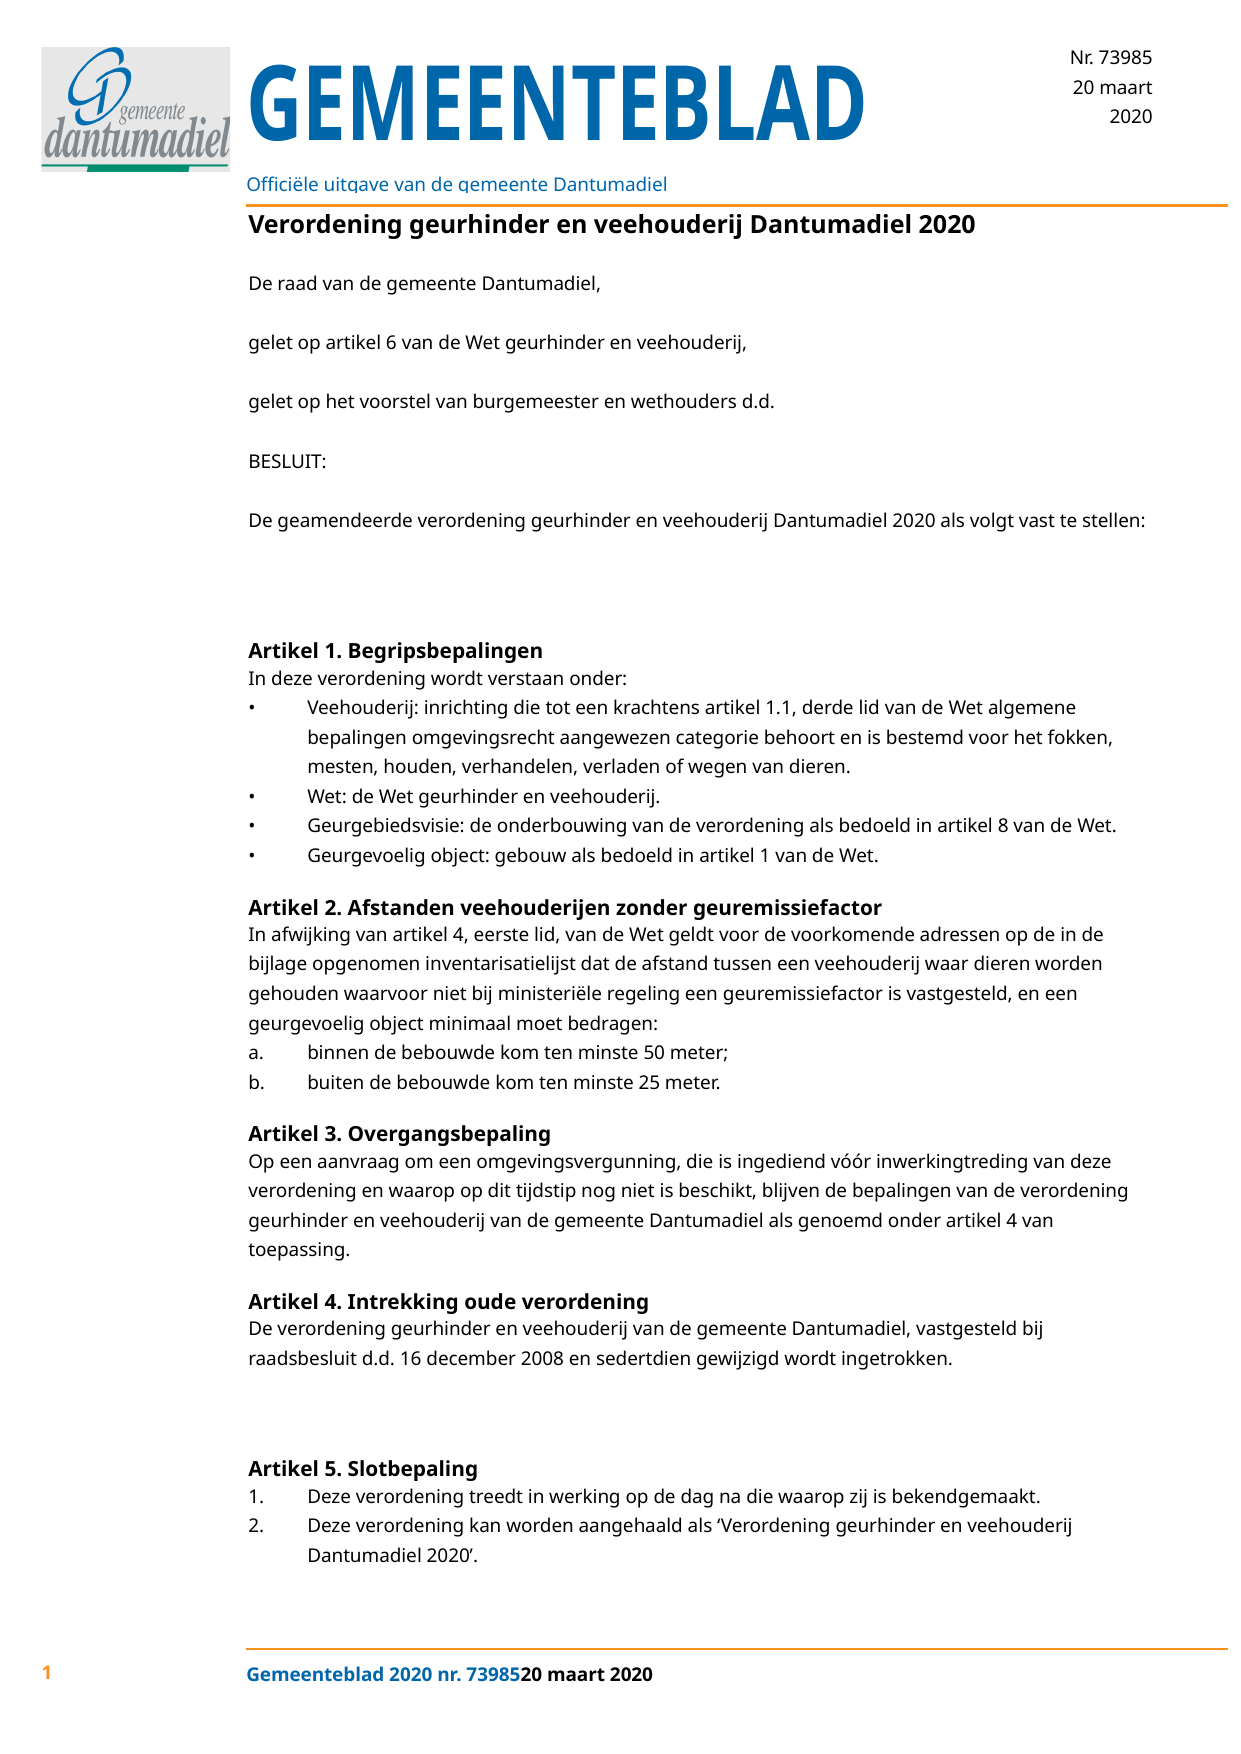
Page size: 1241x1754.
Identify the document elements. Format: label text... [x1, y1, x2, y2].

text De verordening geurhinder en veehouderij van de gemeente Dantumadiel, vastgesteld bij raadsbesluit d.d. 16 december 2008 en sedertdien gewijzigd wordt ingetrokken. [248, 1315, 1152, 1371]
text Op een aanvraag om een omgevingsvergunning, die is ingediend vóór inwerkingtreding van deze verordening en waarop op dit tijdstip nog niet is beschikt, blijven de bepalingen van de verordening geurhinder en veehouderij van de gemeente Dantumadiel als genoemd onder artikel 4 van toepassing. [248, 1148, 1152, 1262]
text Artikel 1. Begripsbepalingen [248, 636, 1152, 665]
list Geurgebiedsvisie: de onderbouwing van de verordening als bedoeld in artikel 8 van de Wet. [248, 813, 1152, 838]
text In deze verordening wordt verstaan onder: [248, 665, 1152, 690]
list buiten de bebouwde kom ten minste 25 meter. [248, 1069, 1152, 1095]
text Verordening geurhinder en veehouderij Dantumadiel 2020 [248, 207, 1152, 241]
list Geurgevoelig object: gebouw als bedoeld in artikel 1 van de Wet. [248, 842, 1152, 868]
list Wet: de Wet geurhinder en veehouderij. [248, 783, 1152, 809]
list Deze verordening kan worden aangehaald als ‘Verordening geurhinder en veehouderij Dantumadiel 2020’. [248, 1513, 1152, 1568]
text In afwijking van artikel 4, eerste lid, van de Wet geldt voor de voorkomende adressen op de in de bijlage opgenomen inventarisatielijst dat de afstand tussen een veehouderij waar dieren worden gehouden waarvoor niet bij ministeriële regeling een geuremissiefactor is vastgesteld, en een geurgevoelig object minimaal moet bedragen: [248, 921, 1152, 1036]
text gelet op het voorstel van burgemeester en wethouders d.d. [248, 389, 1152, 414]
text Artikel 5. Slotbepaling [248, 1454, 1152, 1483]
text BESLUIT: [248, 448, 1152, 473]
list binnen de bebouwde kom ten minste 50 meter; [248, 1039, 1152, 1065]
text De raad van de gemeente Dantumadiel, [248, 270, 1152, 296]
list Veehouderij: inrichting die tot een krachtens artikel 1.1, derde lid van de Wet algemene bepalingen omgevingsrecht aangewezen categorie behoort en is bestemd voor het fokken, mesten, houden, verhandelen, verladen of wegen van dieren. [248, 694, 1152, 779]
text gelet op artikel 6 van de Wet geurhinder en veehouderij, [248, 329, 1152, 355]
text Artikel 3. Overgangsbepaling [248, 1119, 1152, 1148]
text Artikel 4. Intrekking oude verordening [248, 1287, 1152, 1315]
picture [41, 47, 231, 172]
text De geamendeerde verordening geurhinder en veehouderij Dantumadiel 2020 als volgt vast te stellen: [248, 507, 1152, 533]
list Deze verordening treedt in werking op de dag na die waarop zij is bekendgemaakt. [248, 1483, 1152, 1509]
text Artikel 2. Afstanden veehouderijen zonder geuremissiefactor [248, 893, 1152, 921]
